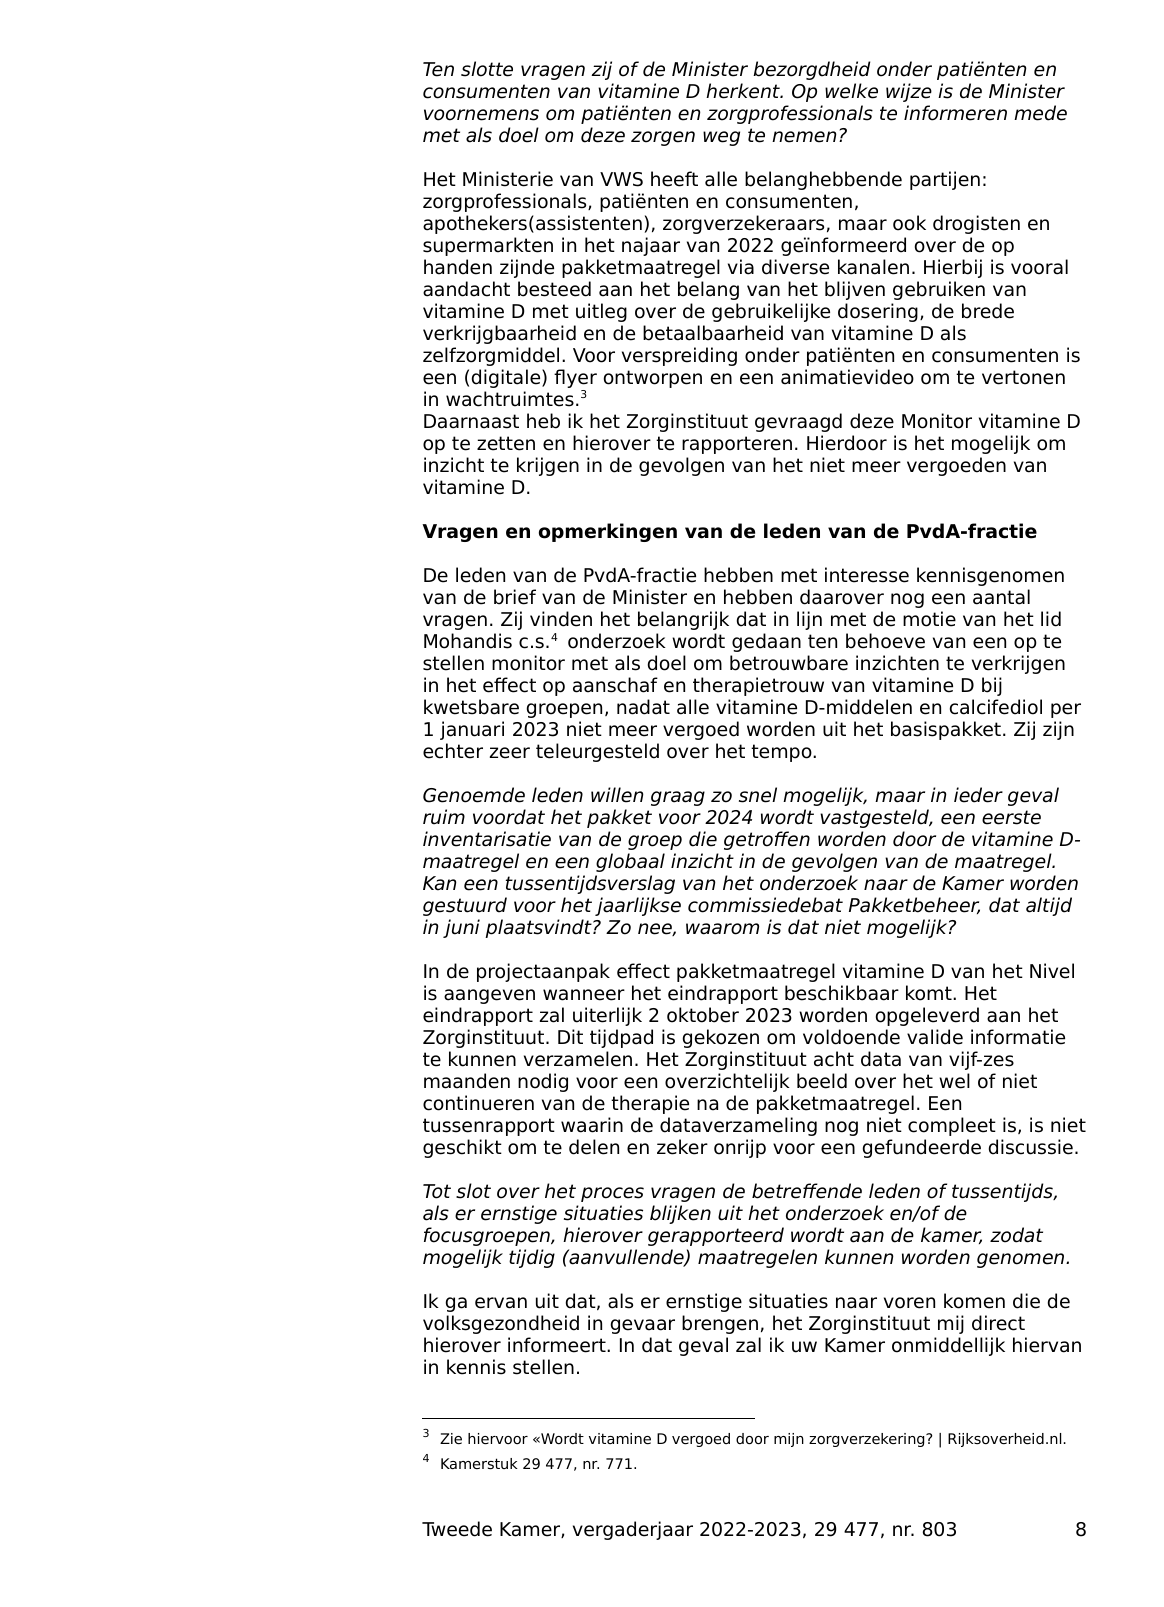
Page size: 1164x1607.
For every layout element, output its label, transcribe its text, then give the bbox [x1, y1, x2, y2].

text Zie hiervoor «Wordt vitamine D vergoed door mijn zorgverzekering? | Rijksoverheid.nl. [422, 1427, 1087, 1449]
text Ik ga ervan uit dat, als er ernstige situaties naar voren komen die de volksgezondheid in gevaar brengen, het Zorginstituut mij direct hierover informeert. In dat geval zal ik uw Kamer onmiddellijk hiervan in kennis stellen. [422, 1291, 1087, 1379]
text De leden van de PvdA-fractie hebben met interesse kennisgenomen van de brief van de Minister en hebben daarover nog een aantal vragen. Zij vinden het belangrijk dat in lijn met de motie van het lid Mohandis c.s. onderzoek wordt gedaan ten behoeve van een op te stellen monitor met als doel om betrouwbare inzichten te verkrijgen in het effect op aanschaf en therapietrouw van vitamine D bij kwetsbare groepen, nadat alle vitamine D-middelen en calcifediol per 1 januari 2023 niet meer vergoed worden uit het basispakket. Zij zijn echter zeer teleurgesteld over het tempo. [422, 565, 1087, 763]
text Kamerstuk 29 477, nr. 771. [422, 1452, 1087, 1474]
text Ten slotte vragen zij of de Minister bezorgdheid onder patiënten en consumenten van vitamine D herkent. Op welke wijze is de Minister voornemens om patiënten en zorgprofessionals te informeren mede met als doel om deze zorgen weg te nemen? [422, 59, 1087, 147]
text In de projectaanpak effect pakketmaatregel vitamine D van het Nivel is aangeven wanneer het eindrapport beschikbaar komt. Het eindrapport zal uiterlijk 2 oktober 2023 worden opgeleverd aan het Zorginstituut. Dit tijdpad is gekozen om voldoende valide informatie te kunnen verzamelen. Het Zorginstituut acht data van vijf-zes maanden nodig voor een overzichtelijk beeld over het wel of niet continueren van de therapie na de pakketmaatregel. Een tussenrapport waarin de dataverzameling nog niet compleet is, is niet geschikt om te delen en zeker onrijp voor een gefundeerde discussie. [422, 961, 1087, 1159]
text Tot slot over het proces vragen de betreffende leden of tussentijds, als er ernstige situaties blijken uit het onderzoek en/of de focusgroepen, hierover gerapporteerd wordt aan de kamer, zodat mogelijk tijdig (aanvullende) maatregelen kunnen worden genomen. [422, 1181, 1087, 1269]
subtitle Vragen en opmerkingen van de leden van de PvdA-fractie [422, 521, 1087, 543]
text Genoemde leden willen graag zo snel mogelijk, maar in ieder geval ruim voordat het pakket voor 2024 wordt vastgesteld, een eerste inventarisatie van de groep die getroffen worden door de vitamine D-maatregel en een globaal inzicht in de gevolgen van de maatregel. Kan een tussentijdsverslag van het onderzoek naar de Kamer worden gestuurd voor het jaarlijkse commissiedebat Pakketbeheer, dat altijd in juni plaatsvindt? Zo nee, waarom is dat niet mogelijk? [422, 785, 1087, 939]
text Het Ministerie van VWS heeft alle belanghebbende partijen: zorgprofessionals, patiënten en consumenten, apothekers(assistenten), zorgverzekeraars, maar ook drogisten en supermarkten in het najaar van 2022 geïnformeerd over de op handen zijnde pakketmaatregel via diverse kanalen. Hierbij is vooral aandacht besteed aan het belang van het blijven gebruiken van vitamine D met uitleg over de gebruikelijke dosering, de brede verkrijgbaarheid en de betaalbaarheid van vitamine D als zelfzorgmiddel. Voor verspreiding onder patiënten en consumenten is een (digitale) flyer ontworpen en een animatievideo om te vertonen in wachtruimtes. [422, 169, 1087, 411]
text Daarnaast heb ik het Zorginstituut gevraagd deze Monitor vitamine D op te zetten en hierover te rapporteren. Hierdoor is het mogelijk om inzicht te krijgen in de gevolgen van het niet meer vergoeden van vitamine D. [422, 411, 1087, 499]
